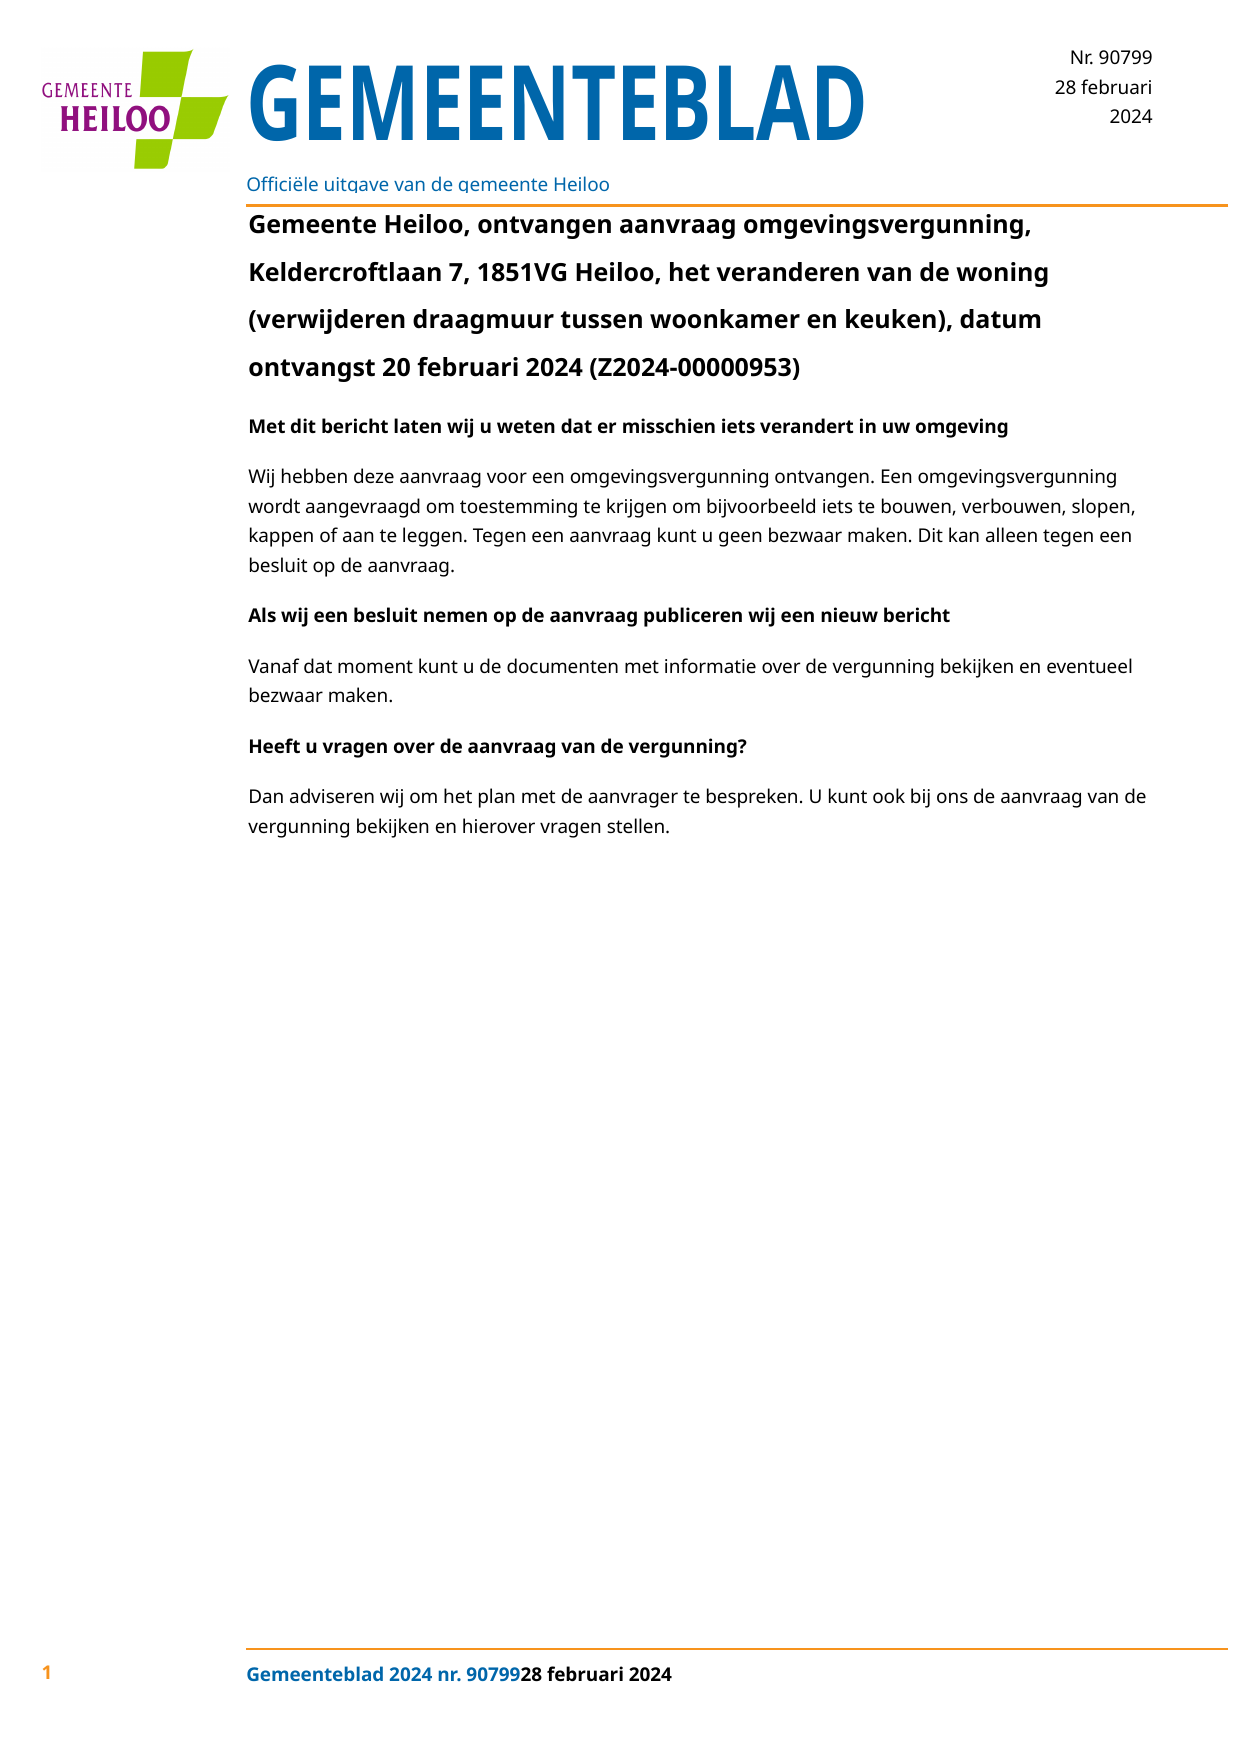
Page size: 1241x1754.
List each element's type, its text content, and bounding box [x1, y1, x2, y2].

text Heeft u vragen over de aanvraag van de vergunning? [248, 733, 1152, 759]
text Dan adviseren wij om het plan met de aanvrager te bespreken. U kunt ook bij ons de aanvraag van de vergunning bekijken en hierover vragen stellen. [248, 783, 1152, 839]
text Als wij een besluit nemen op de aanvraag publiceren wij een nieuw bericht [248, 603, 1152, 628]
text Gemeente Heiloo, ontvangen aanvraag omgevingsvergunning, Keldercroftlaan 7, 1851VG Heiloo, het veranderen van de woning (verwijderen draagmuur tussen woonkamer en keuken), datum ontvangst 20 februari 2024 (Z2024-00000953) [248, 207, 1152, 384]
text Vanaf dat moment kunt u de documenten met informatie over de vergunning bekijken en eventueel bezwaar maken. [248, 653, 1152, 708]
picture [41, 47, 231, 172]
text Wij hebben deze aanvraag voor een omgevingsvergunning ontvangen. Een omgevingsvergunning wordt aangevraagd om toestemming te krijgen om bijvoorbeeld iets te bouwen, verbouwen, slopen, kappen of aan te leggen. Tegen een aanvraag kunt u geen bezwaar maken. Dit kan alleen tegen een besluit op de aanvraag. [248, 463, 1152, 578]
text Met dit bericht laten wij u weten dat er misschien iets verandert in uw omgeving [248, 413, 1152, 439]
